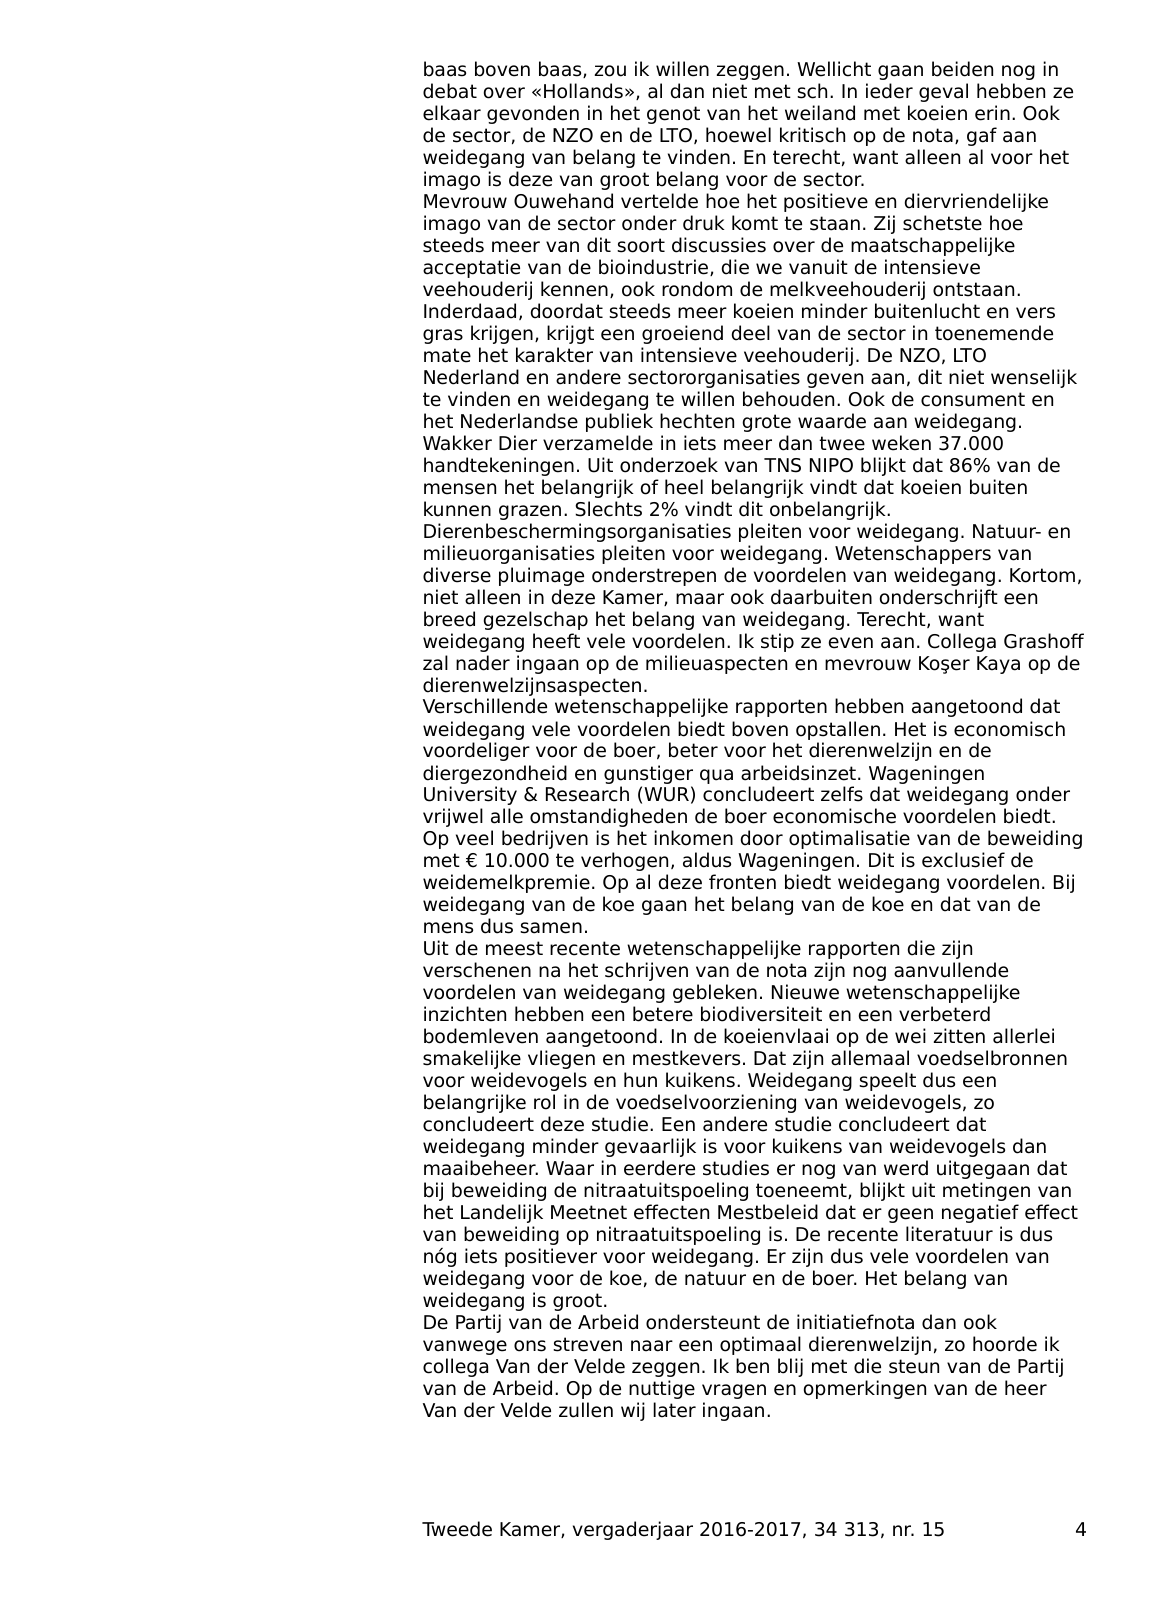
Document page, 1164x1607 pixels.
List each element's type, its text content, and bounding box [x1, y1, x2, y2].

text De Partij van de Arbeid ondersteunt de initiatiefnota dan ook vanwege ons streven naar een optimaal dierenwelzijn, zo hoorde ik collega Van der Velde zeggen. Ik ben blij met die steun van de Partij van de Arbeid. Op de nuttige vragen en opmerkingen van de heer Van der Velde zullen wij later ingaan. [422, 1312, 1087, 1422]
text Mevrouw Ouwehand vertelde hoe het positieve en diervriendelijke imago van de sector onder druk komt te staan. Zij schetste hoe steeds meer van dit soort discussies over de maatschappelijke acceptatie van de bioindustrie, die we vanuit de intensieve veehouderij kennen, ook rondom de melkveehouderij ontstaan. Inderdaad, doordat steeds meer koeien minder buitenlucht en vers gras krijgen, krijgt een groeiend deel van de sector in toenemende mate het karakter van intensieve veehouderij. De NZO, LTO Nederland en andere sectororganisaties geven aan, dit niet wenselijk te vinden en weidegang te willen behouden. Ook de consument en het Nederlandse publiek hechten grote waarde aan weidegang. Wakker Dier verzamelde in iets meer dan twee weken 37.000 handtekeningen. Uit onderzoek van TNS NIPO blijkt dat 86% van de mensen het belangrijk of heel belangrijk vindt dat koeien buiten kunnen grazen. Slechts 2% vindt dit onbelangrijk. [422, 191, 1087, 521]
text Dierenbeschermingsorganisaties pleiten voor weidegang. Natuur- en milieuorganisaties pleiten voor weidegang. Wetenschappers van diverse pluimage onderstrepen de voordelen van weidegang. Kortom, niet alleen in deze Kamer, maar ook daarbuiten onderschrijft een breed gezelschap het belang van weidegang. Terecht, want weidegang heeft vele voordelen. Ik stip ze even aan. Collega Grashoff zal nader ingaan op de milieuaspecten en mevrouw Koşer Kaya op de dierenwelzijnsaspecten. [422, 521, 1087, 696]
text baas boven baas, zou ik willen zeggen. Wellicht gaan beiden nog in debat over «Hollands», al dan niet met sch. In ieder geval hebben ze elkaar gevonden in het genot van het weiland met koeien erin. Ook de sector, de NZO en de LTO, hoewel kritisch op de nota, gaf aan weidegang van belang te vinden. En terecht, want alleen al voor het imago is deze van groot belang voor de sector. [422, 59, 1087, 191]
text Uit de meest recente wetenschappelijke rapporten die zijn verschenen na het schrijven van de nota zijn nog aanvullende voordelen van weidegang gebleken. Nieuwe wetenschappelijke inzichten hebben een betere biodiversiteit en een verbeterd bodemleven aangetoond. In de koeienvlaai op de wei zitten allerlei smakelijke vliegen en mestkevers. Dat zijn allemaal voedselbronnen voor weidevogels en hun kuikens. Weidegang speelt dus een belangrijke rol in de voedselvoorziening van weidevogels, zo concludeert deze studie. Een andere studie concludeert dat weidegang minder gevaarlijk is voor kuikens van weidevogels dan maaibeheer. Waar in eerdere studies er nog van werd uitgegaan dat bij beweiding de nitraatuitspoeling toeneemt, blijkt uit metingen van het Landelijk Meetnet effecten Mestbeleid dat er geen negatief effect van beweiding op nitraatuitspoeling is. De recente literatuur is dus nóg iets positiever voor weidegang. Er zijn dus vele voordelen van weidegang voor de koe, de natuur en de boer. Het belang van weidegang is groot. [422, 938, 1087, 1312]
text Verschillende wetenschappelijke rapporten hebben aangetoond dat weidegang vele voordelen biedt boven opstallen. Het is economisch voordeliger voor de boer, beter voor het dierenwelzijn en de diergezondheid en gunstiger qua arbeidsinzet. Wageningen University & Research (WUR) concludeert zelfs dat weidegang onder vrijwel alle omstandigheden de boer economische voordelen biedt. Op veel bedrijven is het inkomen door optimalisatie van de beweiding met € 10.000 te verhogen, aldus Wageningen. Dit is exclusief de weidemelkpremie. Op al deze fronten biedt weidegang voordelen. Bij weidegang van de koe gaan het belang van de koe en dat van de mens dus samen. [422, 696, 1087, 938]
